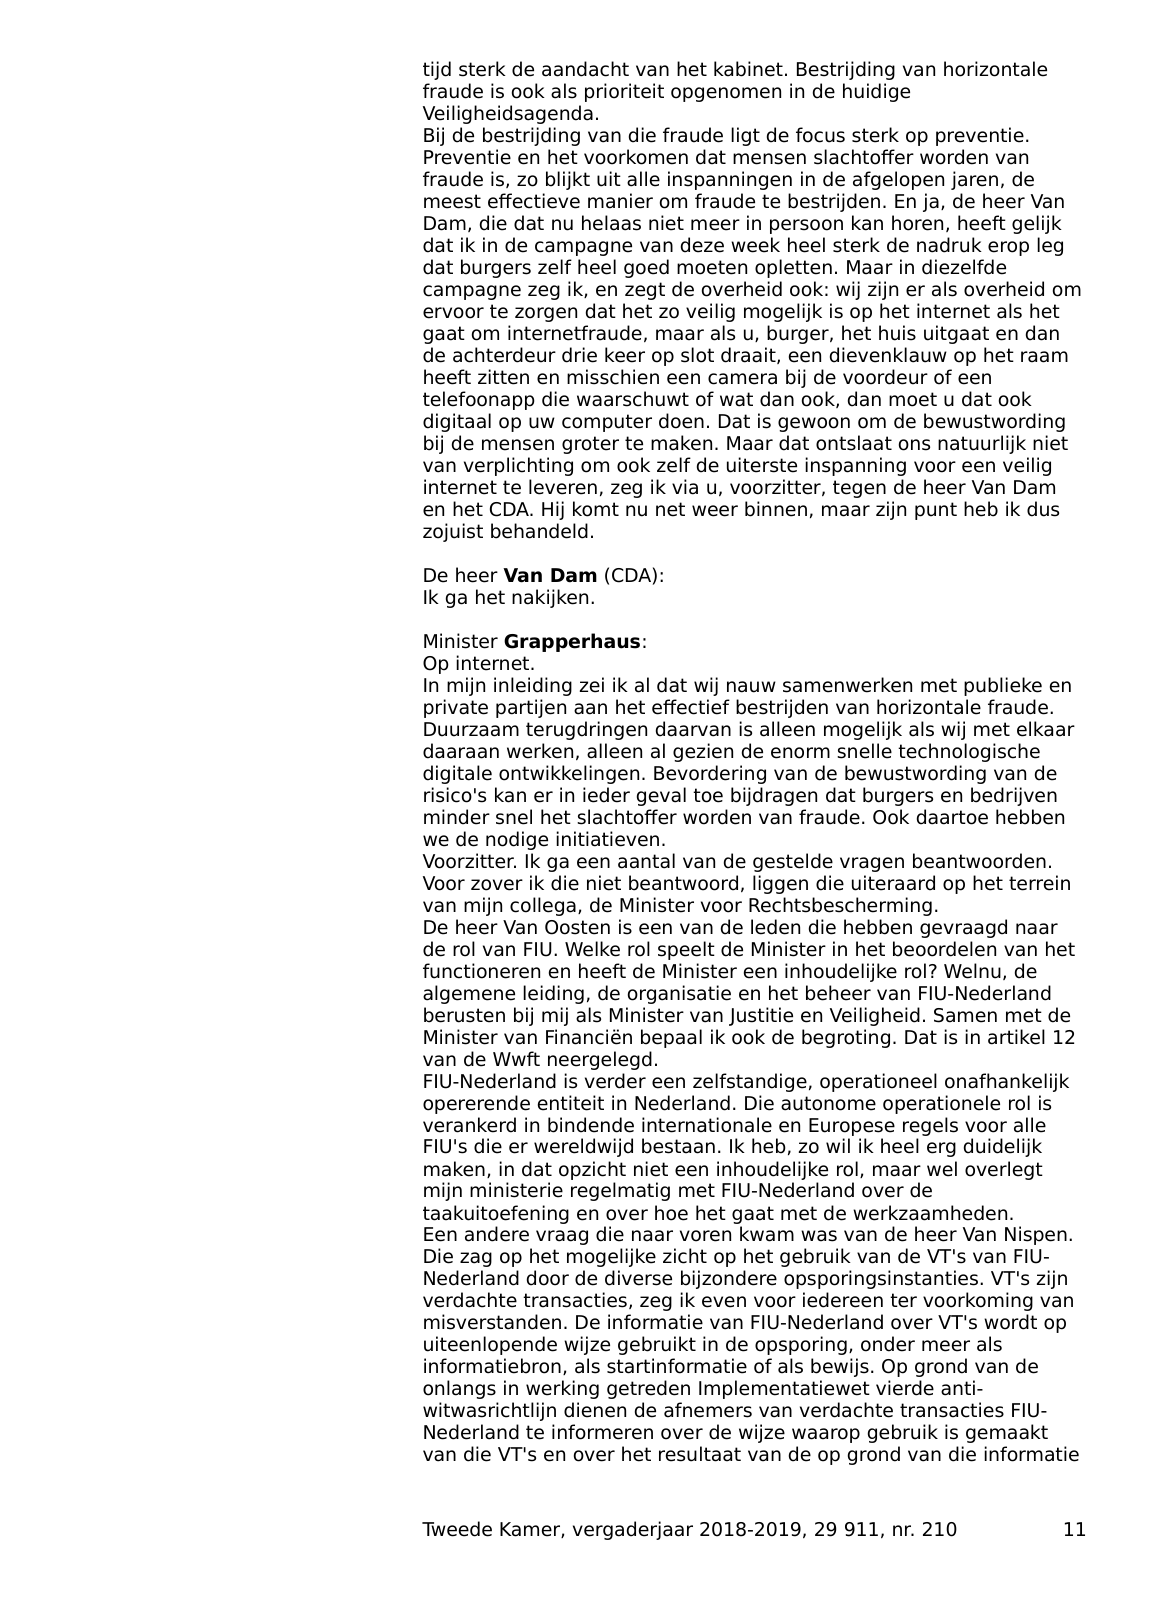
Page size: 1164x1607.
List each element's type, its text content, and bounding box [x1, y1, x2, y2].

text tijd sterk de aandacht van het kabinet. Bestrijding van horizontale fraude is ook als prioriteit opgenomen in de huidige Veiligheidsagenda. [422, 59, 1087, 125]
text De heer Van Oosten is een van de leden die hebben gevraagd naar de rol van FIU. Welke rol speelt de Minister in het beoordelen van het functioneren en heeft de Minister een inhoudelijke rol? Welnu, de algemene leiding, de organisatie en het beheer van FIU-Nederland berusten bij mij als Minister van Justitie en Veiligheid. Samen met de Minister van Financiën bepaal ik ook de begroting. Dat is in artikel 12 van de Wwft neergelegd. [422, 917, 1087, 1071]
text Een andere vraag die naar voren kwam was van de heer Van Nispen. Die zag op het mogelijke zicht op het gebruik van de VT's van FIU-Nederland door de diverse bijzondere opsporingsinstanties. VT's zijn verdachte transacties, zeg ik even voor iedereen ter voorkoming van misverstanden. De informatie van FIU-Nederland over VT's wordt op uiteenlopende wijze gebruikt in de opsporing, onder meer als informatiebron, als startinformatie of als bewijs. Op grond van de onlangs in werking getreden Implementatiewet vierde anti-witwasrichtlijn dienen de afnemers van verdachte transacties FIU-Nederland te informeren over de wijze waarop gebruik is gemaakt van die VT's en over het resultaat van de op grond van die informatie [422, 1224, 1087, 1466]
text FIU-Nederland is verder een zelfstandige, operationeel onafhankelijk opererende entiteit in Nederland. Die autonome operationele rol is verankerd in bindende internationale en Europese regels voor alle FIU's die er wereldwijd bestaan. Ik heb, zo wil ik heel erg duidelijk maken, in dat opzicht niet een inhoudelijke rol, maar wel overlegt mijn ministerie regelmatig met FIU-Nederland over de taakuitoefening en over hoe het gaat met de werkzaamheden. [422, 1071, 1087, 1224]
text Bij de bestrijding van die fraude ligt de focus sterk op preventie. Preventie en het voorkomen dat mensen slachtoffer worden van fraude is, zo blijkt uit alle inspanningen in de afgelopen jaren, de meest effectieve manier om fraude te bestrijden. En ja, de heer Van Dam, die dat nu helaas niet meer in persoon kan horen, heeft gelijk dat ik in de campagne van deze week heel sterk de nadruk erop leg dat burgers zelf heel goed moeten opletten. Maar in diezelfde campagne zeg ik, en zegt de overheid ook: wij zijn er als overheid om ervoor te zorgen dat het zo veilig mogelijk is op het internet als het gaat om internetfraude, maar als u, burger, het huis uitgaat en dan de achterdeur drie keer op slot draait, een dievenklauw op het raam heeft zitten en misschien een camera bij de voordeur of een telefoonapp die waarschuwt of wat dan ook, dan moet u dat ook digitaal op uw computer doen. Dat is gewoon om de bewustwording bij de mensen groter te maken. Maar dat ontslaat ons natuurlijk niet van verplichting om ook zelf de uiterste inspanning voor een veilig internet te leveren, zeg ik via u, voorzitter, tegen de heer Van Dam en het CDA. Hij komt nu net weer binnen, maar zijn punt heb ik dus zojuist behandeld. [422, 125, 1087, 543]
text Minister Grapperhaus: [422, 631, 1087, 653]
text Ik ga het nakijken. [422, 587, 1087, 609]
text In mijn inleiding zei ik al dat wij nauw samenwerken met publieke en private partijen aan het effectief bestrijden van horizontale fraude. Duurzaam terugdringen daarvan is alleen mogelijk als wij met elkaar daaraan werken, alleen al gezien de enorm snelle technologische digitale ontwikkelingen. Bevordering van de bewustwording van de risico's kan er in ieder geval toe bijdragen dat burgers en bedrijven minder snel het slachtoffer worden van fraude. Ook daartoe hebben we de nodige initiatieven. [422, 675, 1087, 851]
text Voorzitter. Ik ga een aantal van de gestelde vragen beantwoorden. Voor zover ik die niet beantwoord, liggen die uiteraard op het terrein van mijn collega, de Minister voor Rechtsbescherming. [422, 851, 1087, 917]
text De heer Van Dam (CDA): [422, 565, 1087, 587]
text Op internet. [422, 653, 1087, 675]
